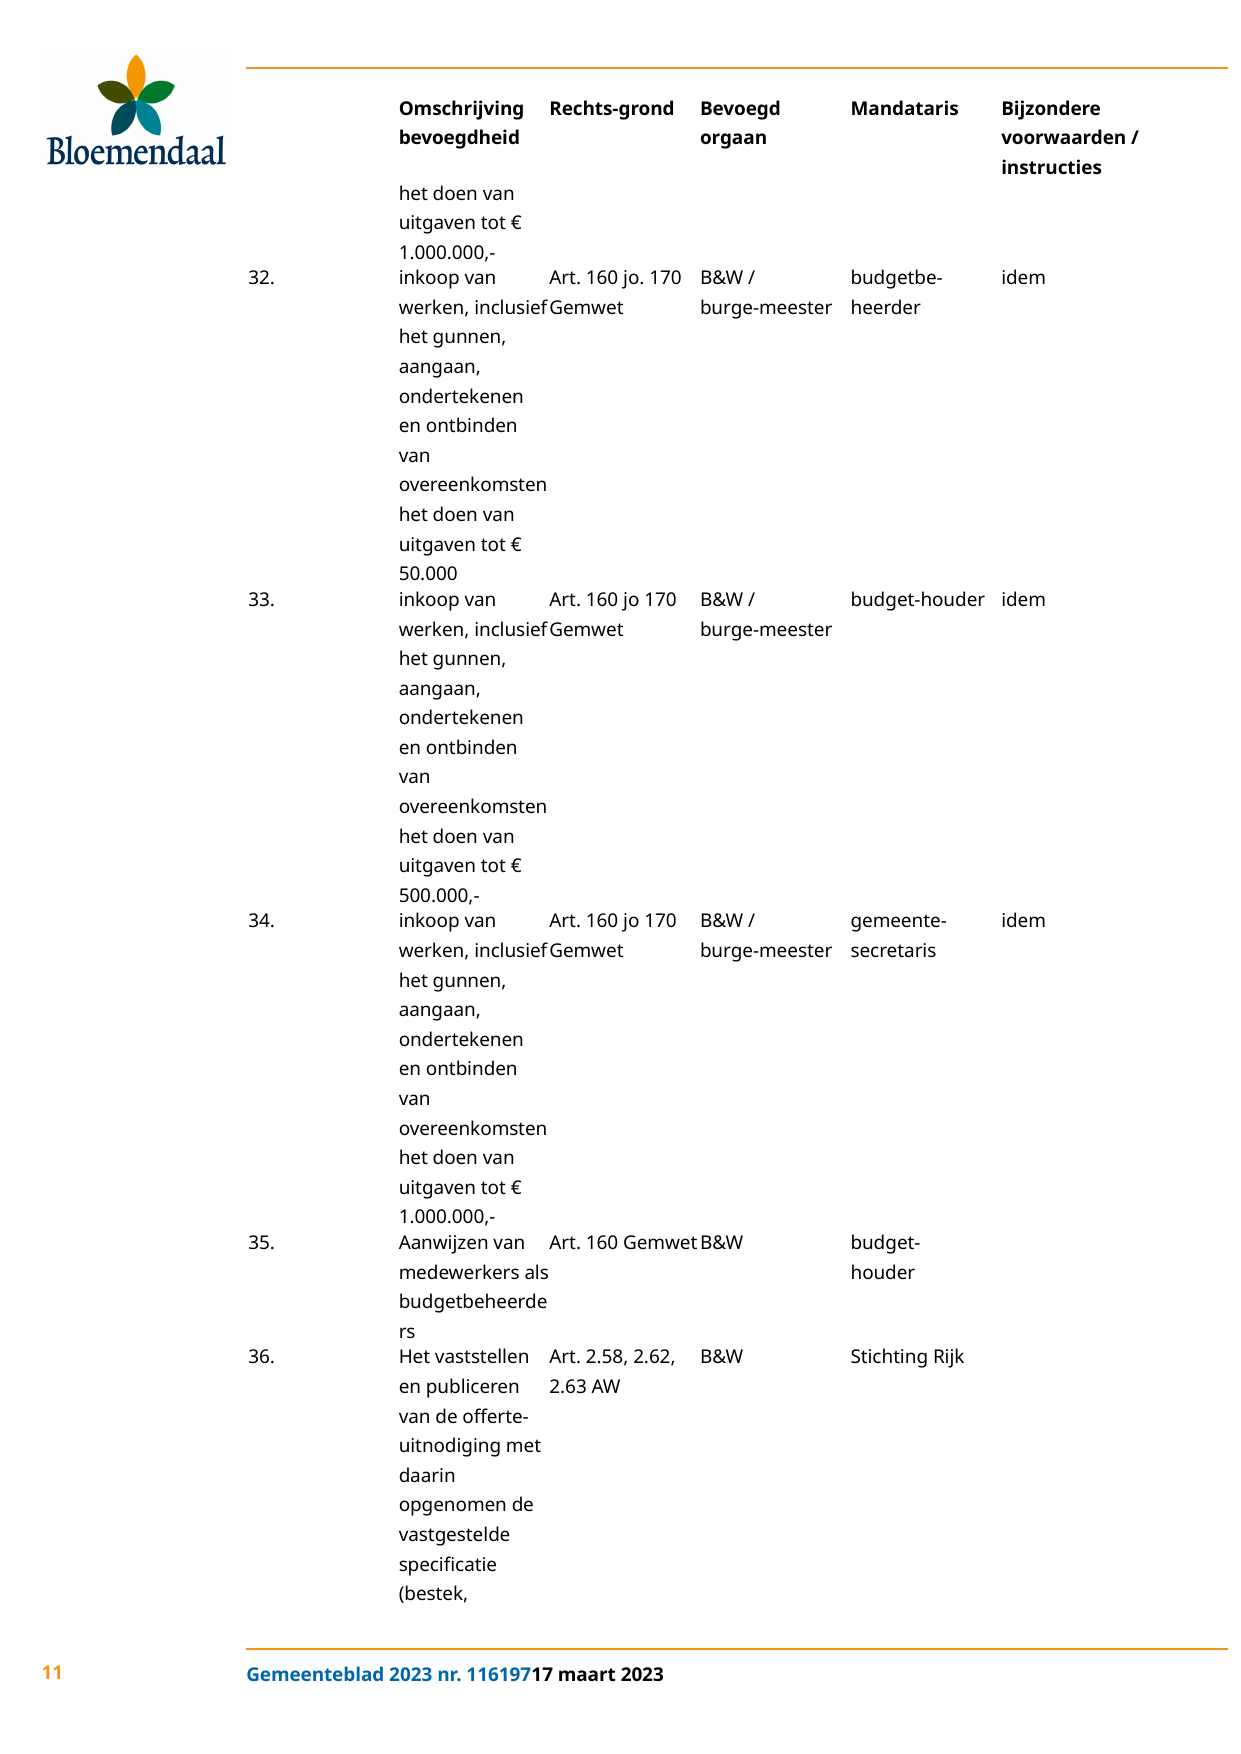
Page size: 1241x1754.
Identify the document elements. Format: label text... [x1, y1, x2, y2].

picture [41, 47, 231, 172]
table_cell [248, 1344, 398, 1606]
table_cell Het vaststellen en publiceren van de offerte-uitnodiging met daarin opgenomen de vastgestelde specificatie (bestek, [399, 1344, 549, 1606]
table_header Bijzondere voorwaarden / instructies [1001, 95, 1152, 180]
table_cell B&W / burge-meester [700, 908, 850, 1229]
table_cell Aanwijzen van medewerkers als budgetbeheerders [399, 1229, 549, 1344]
table_cell inkoop van werken, inclusief het gunnen, aangaan, ondertekenen en ontbinden van overeenkomsten het doen van uitgaven tot € 1.000.000,- [399, 908, 549, 1229]
table_cell [1001, 1229, 1152, 1344]
table_cell [248, 180, 398, 264]
table_cell B&W [700, 1229, 850, 1344]
table_cell [248, 265, 398, 586]
table_cell [549, 180, 700, 264]
table_cell [1001, 1344, 1152, 1606]
table_cell B&W / burge-meester [700, 265, 850, 586]
table_cell idem [1001, 908, 1152, 1229]
table_cell [248, 908, 398, 1229]
table_cell [1001, 180, 1152, 264]
table_cell idem [1001, 586, 1152, 908]
table_header Omschrijving bevoegdheid [399, 95, 549, 180]
table_header Rechts-grond [549, 95, 700, 180]
table_header [248, 95, 398, 180]
table_cell [248, 1229, 398, 1344]
table_cell Art. 160 Gemwet [549, 1229, 700, 1344]
table_cell budget-houder [850, 586, 1001, 908]
table_cell Art. 2.58, 2.62, 2.63 AW [549, 1344, 700, 1606]
table_header Mandataris [850, 95, 1001, 180]
table_header Bevoegd orgaan [700, 95, 850, 180]
table_cell het doen van uitgaven tot € 1.000.000,- [399, 180, 549, 264]
table_cell [850, 180, 1001, 264]
table_cell B&W / burge-meester [700, 586, 850, 908]
table_cell Stichting Rijk [850, 1344, 1001, 1606]
table_cell budgetbe-heerder [850, 265, 1001, 586]
table_cell inkoop van werken, inclusief het gunnen, aangaan, ondertekenen en ontbinden van overeenkomsten het doen van uitgaven tot € 50.000 [399, 265, 549, 586]
table_cell inkoop van werken, inclusief het gunnen, aangaan, ondertekenen en ontbinden van overeenkomsten het doen van uitgaven tot € 500.000,- [399, 586, 549, 908]
table_cell B&W [700, 1344, 850, 1606]
table_cell Art. 160 jo 170 Gemwet [549, 908, 700, 1229]
table_cell Art. 160 jo. 170 Gemwet [549, 265, 700, 586]
table_cell Art. 160 jo 170 Gemwet [549, 586, 700, 908]
table_cell [700, 180, 850, 264]
table_cell budget- houder [850, 1229, 1001, 1344]
table_cell idem [1001, 265, 1152, 586]
table_cell gemeente-secretaris [850, 908, 1001, 1229]
table_cell [248, 586, 398, 908]
